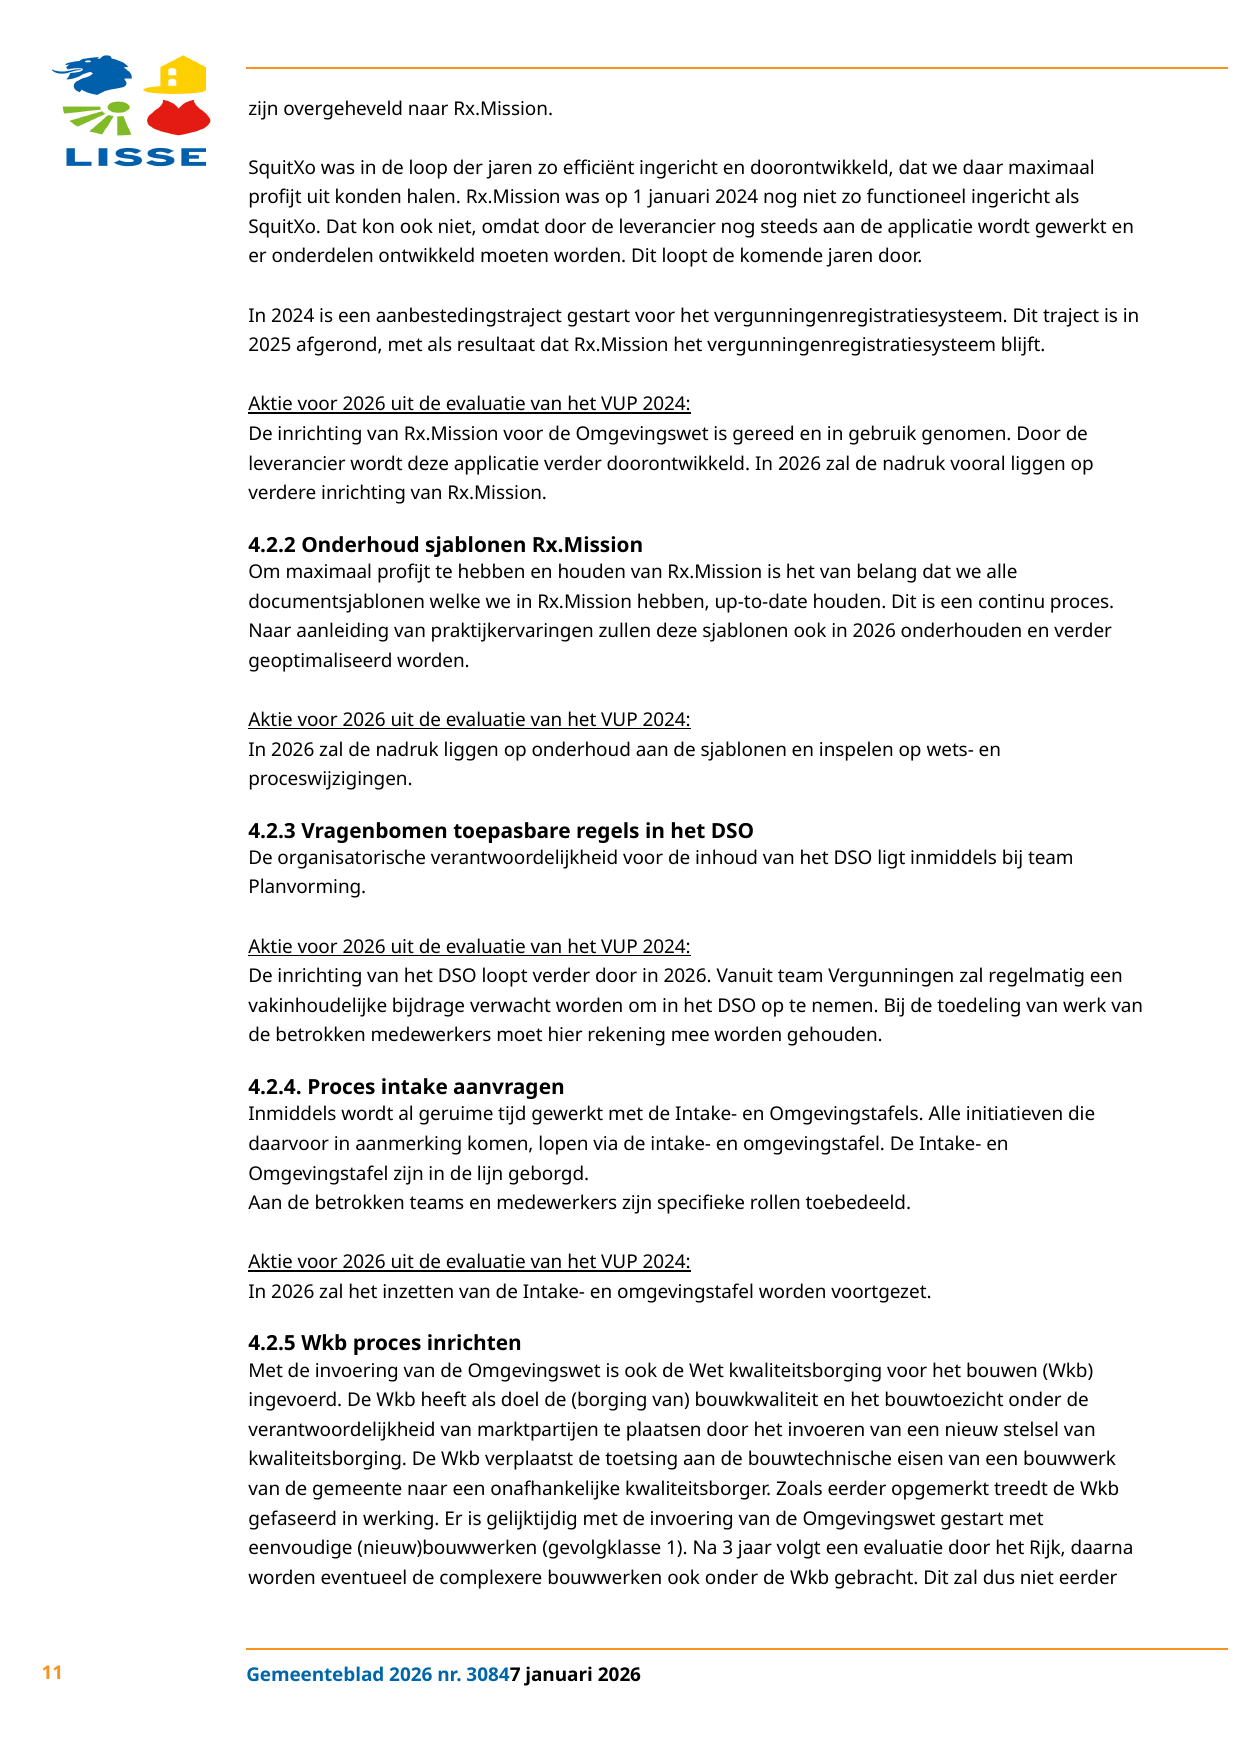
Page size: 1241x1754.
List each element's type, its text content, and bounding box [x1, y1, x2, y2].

text Om maximaal profijt te hebben en houden van Rx.Mission is het van belang dat we alle documentsjablonen welke we in Rx.Mission hebben, up-to-date houden. Dit is een continu proces. Naar aanleiding van praktijkervaringen zullen deze sjablonen ook in 2026 onderhouden en verder geoptimaliseerd worden. [248, 558, 1152, 673]
text 4.2.4. Proces intake aanvragen [248, 1072, 1152, 1101]
text Inmiddels wordt al geruime tijd gewerkt met de Intake- en Omgevingstafels. Alle initiatieven die daarvoor in aanmerking komen, lopen via de intake- en omgevingstafel. De Intake- en Omgevingstafel zijn in de lijn geborgd. [248, 1101, 1152, 1185]
picture [41, 47, 231, 172]
text In 2026 zal de nadruk liggen op onderhoud aan de sjablonen en inspelen op wets- en proceswijzigingen. [248, 736, 1152, 791]
text Aan de betrokken teams en medewerkers zijn specifieke rollen toebedeeld. [248, 1189, 1152, 1215]
text 4.2.3 Vragenbomen toepasbare regels in het DSO [248, 816, 1152, 844]
text In 2024 is een aanbestedingstraject gestart voor het vergunningenregistratiesysteem. Dit traject is in 2025 afgerond, met als resultaat dat Rx.Mission het vergunningenregistratiesysteem blijft. [248, 302, 1152, 357]
text Aktie voor 2026 uit de evaluatie van het VUP 2024: [248, 391, 1152, 416]
text Met de invoering van de Omgevingswet is ook de Wet kwaliteitsborging voor het bouwen (Wkb) ingevoerd. De Wkb heeft als doel de (borging van) bouwkwaliteit en het bouwtoezicht onder de verantwoordelijkheid van marktpartijen te plaatsen door het invoeren van een nieuw stelsel van kwaliteitsborging. De Wkb verplaatst de toetsing aan de bouwtechnische eisen van een bouwwerk van de gemeente naar een onafhankelijke kwaliteitsborger. Zoals eerder opgemerkt treedt de Wkb gefaseerd in werking. Er is gelijktijdig met de invoering van de Omgevingswet gestart met eenvoudige (nieuw)bouwwerken (gevolgklasse 1). Na 3 jaar volgt een evaluatie door het Rijk, daarna worden eventueel de complexere bouwwerken ook onder de Wkb gebracht. Dit zal dus niet eerder [248, 1357, 1152, 1590]
text De inrichting van Rx.Mission voor de Omgevingswet is gereed en in gebruik genomen. Door de leverancier wordt deze applicatie verder doorontwikkeld. In 2026 zal de nadruk vooral liggen op verdere inrichting van Rx.Mission. [248, 420, 1152, 505]
text Aktie voor 2026 uit de evaluatie van het VUP 2024: [248, 933, 1152, 959]
text Aktie voor 2026 uit de evaluatie van het VUP 2024: [248, 706, 1152, 732]
text SquitXo was in de loop der jaren zo efficiënt ingericht en doorontwikkeld, dat we daar maximaal profijt uit konden halen. Rx.Mission was op 1 januari 2024 nog niet zo functioneel ingericht als SquitXo. Dat kon ook niet, omdat door de leverancier nog steeds aan de applicatie wordt gewerkt en er onderdelen ontwikkeld moeten worden. Dit loopt de komende jaren door. [248, 154, 1152, 268]
text zijn overgeheveld naar Rx.Mission. [248, 95, 1152, 121]
text De organisatorische verantwoordelijkheid voor de inhoud van het DSO ligt inmiddels bij team Planvorming. [248, 844, 1152, 899]
text 4.2.5 Wkb proces inrichten [248, 1328, 1152, 1357]
text De inrichting van het DSO loopt verder door in 2026. Vanuit team Vergunningen zal regelmatig een vakinhoudelijke bijdrage verwacht worden om in het DSO op te nemen. Bij de toedeling van werk van de betrokken medewerkers moet hier rekening mee worden gehouden. [248, 962, 1152, 1047]
text 4.2.2 Onderhoud sjablonen Rx.Mission [248, 530, 1152, 558]
text Aktie voor 2026 uit de evaluatie van het VUP 2024: [248, 1248, 1152, 1274]
text In 2026 zal het inzetten van de Intake- en omgevingstafel worden voortgezet. [248, 1278, 1152, 1304]
